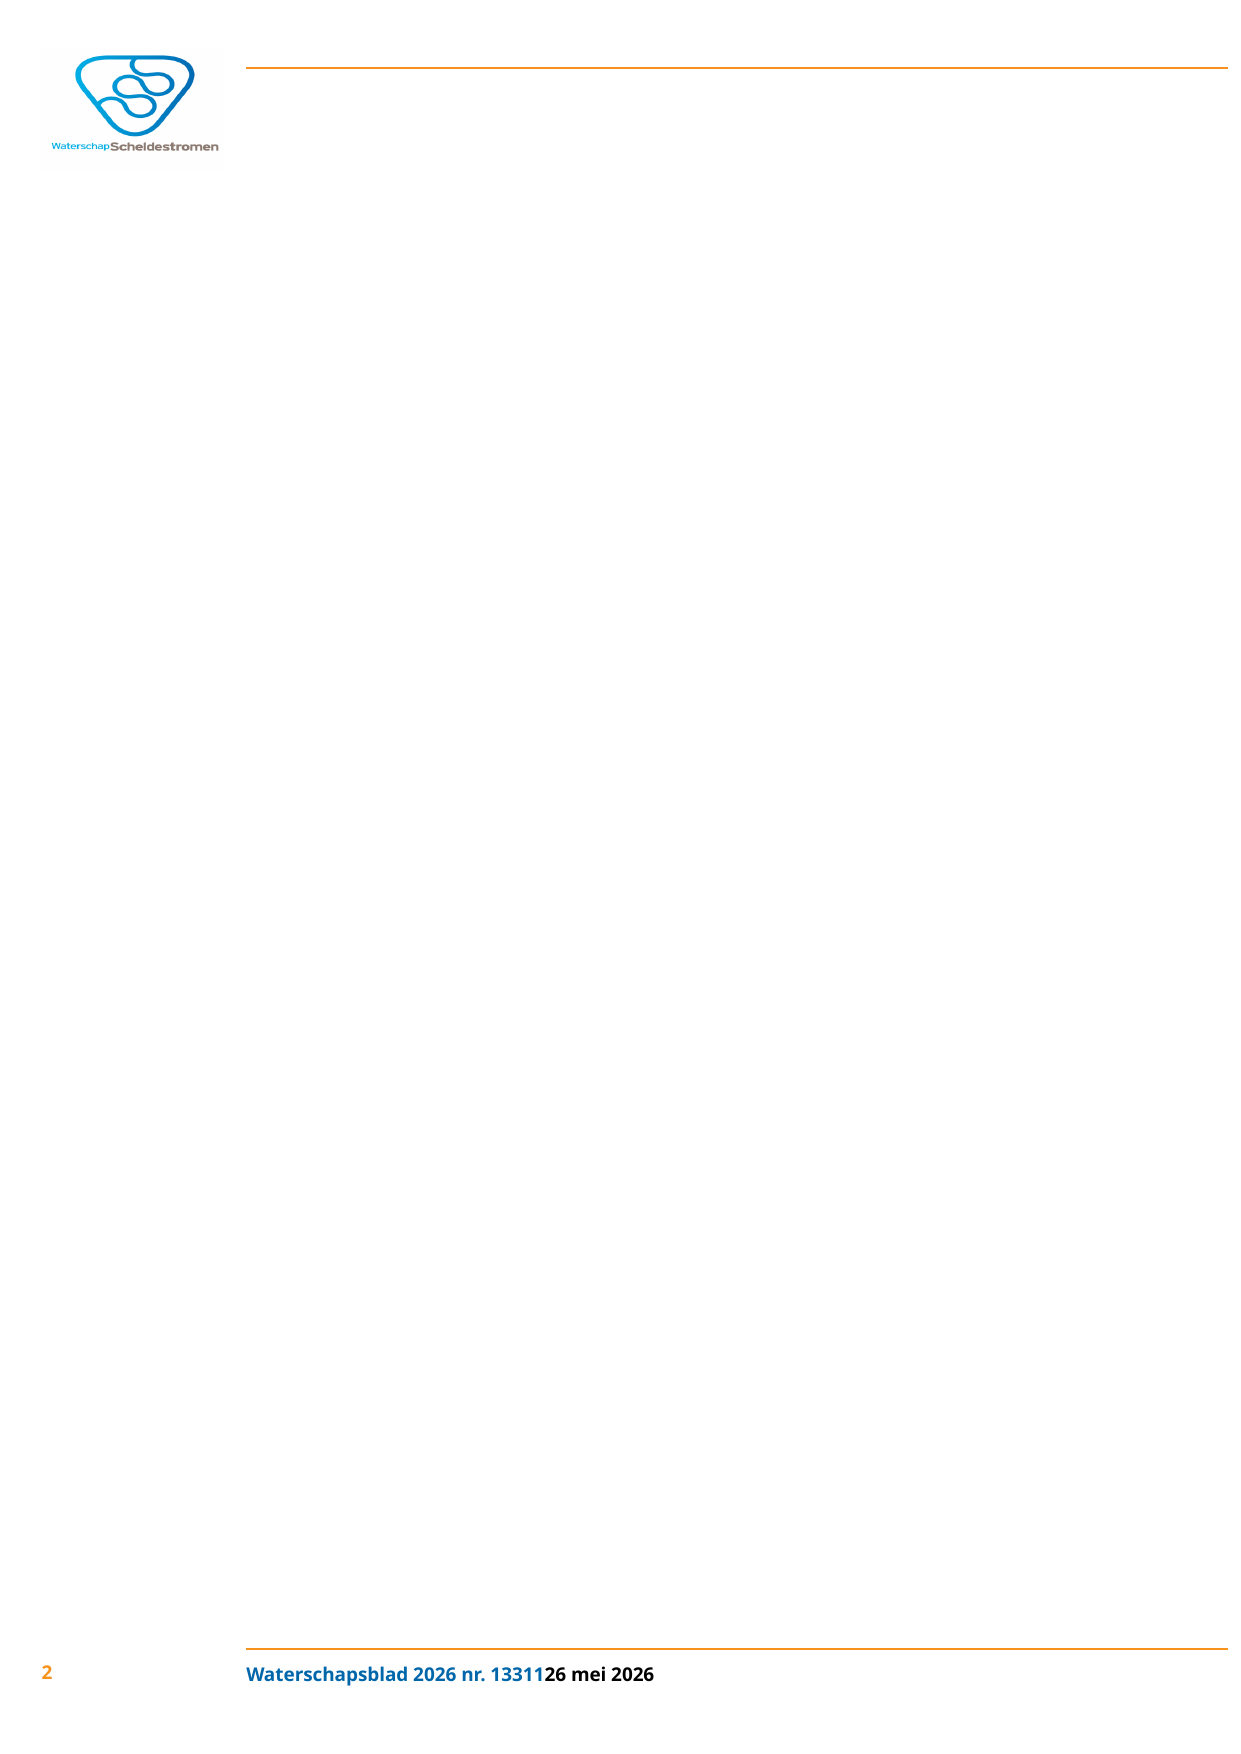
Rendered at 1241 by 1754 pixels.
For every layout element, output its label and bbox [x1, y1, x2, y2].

picture [41, 47, 231, 172]
